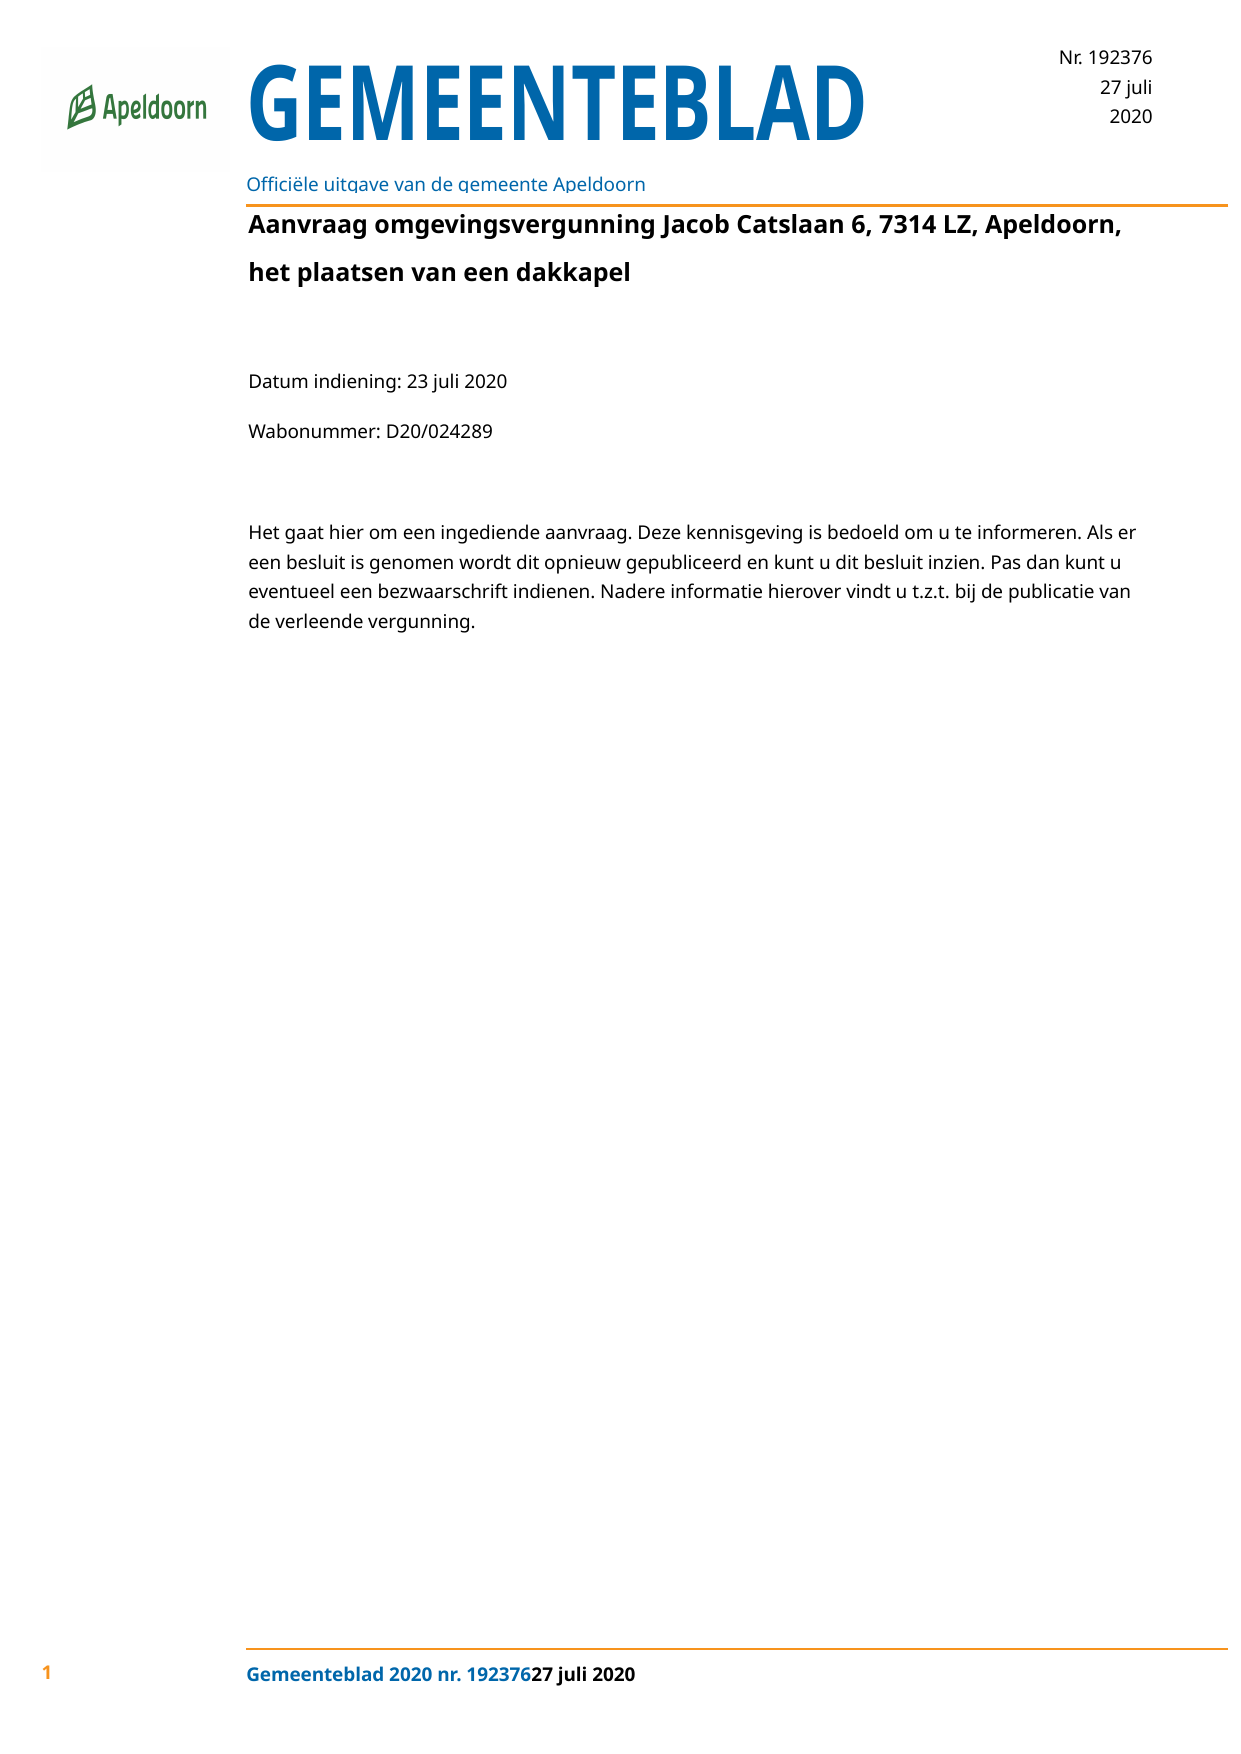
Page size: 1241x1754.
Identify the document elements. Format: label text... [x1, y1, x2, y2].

text Het gaat hier om een ingediende aanvraag. Deze kennisgeving is bedoeld om u te informeren. Als er een besluit is genomen wordt dit opnieuw gepubliceerd en kunt u dit besluit inzien. Pas dan kunt u eventueel een bezwaarschrift indienen. Nadere informatie hierover vindt u t.z.t. bij de publicatie van de verleende vergunning. [248, 519, 1152, 634]
text Wabonummer: D20/024289 [248, 419, 1152, 444]
text Aanvraag omgevingsvergunning Jacob Catslaan 6, 7314 LZ, Apeldoorn, het plaatsen van een dakkapel [248, 207, 1152, 288]
text Datum indiening: 23 juli 2020 [248, 368, 1152, 394]
picture [41, 47, 231, 172]
